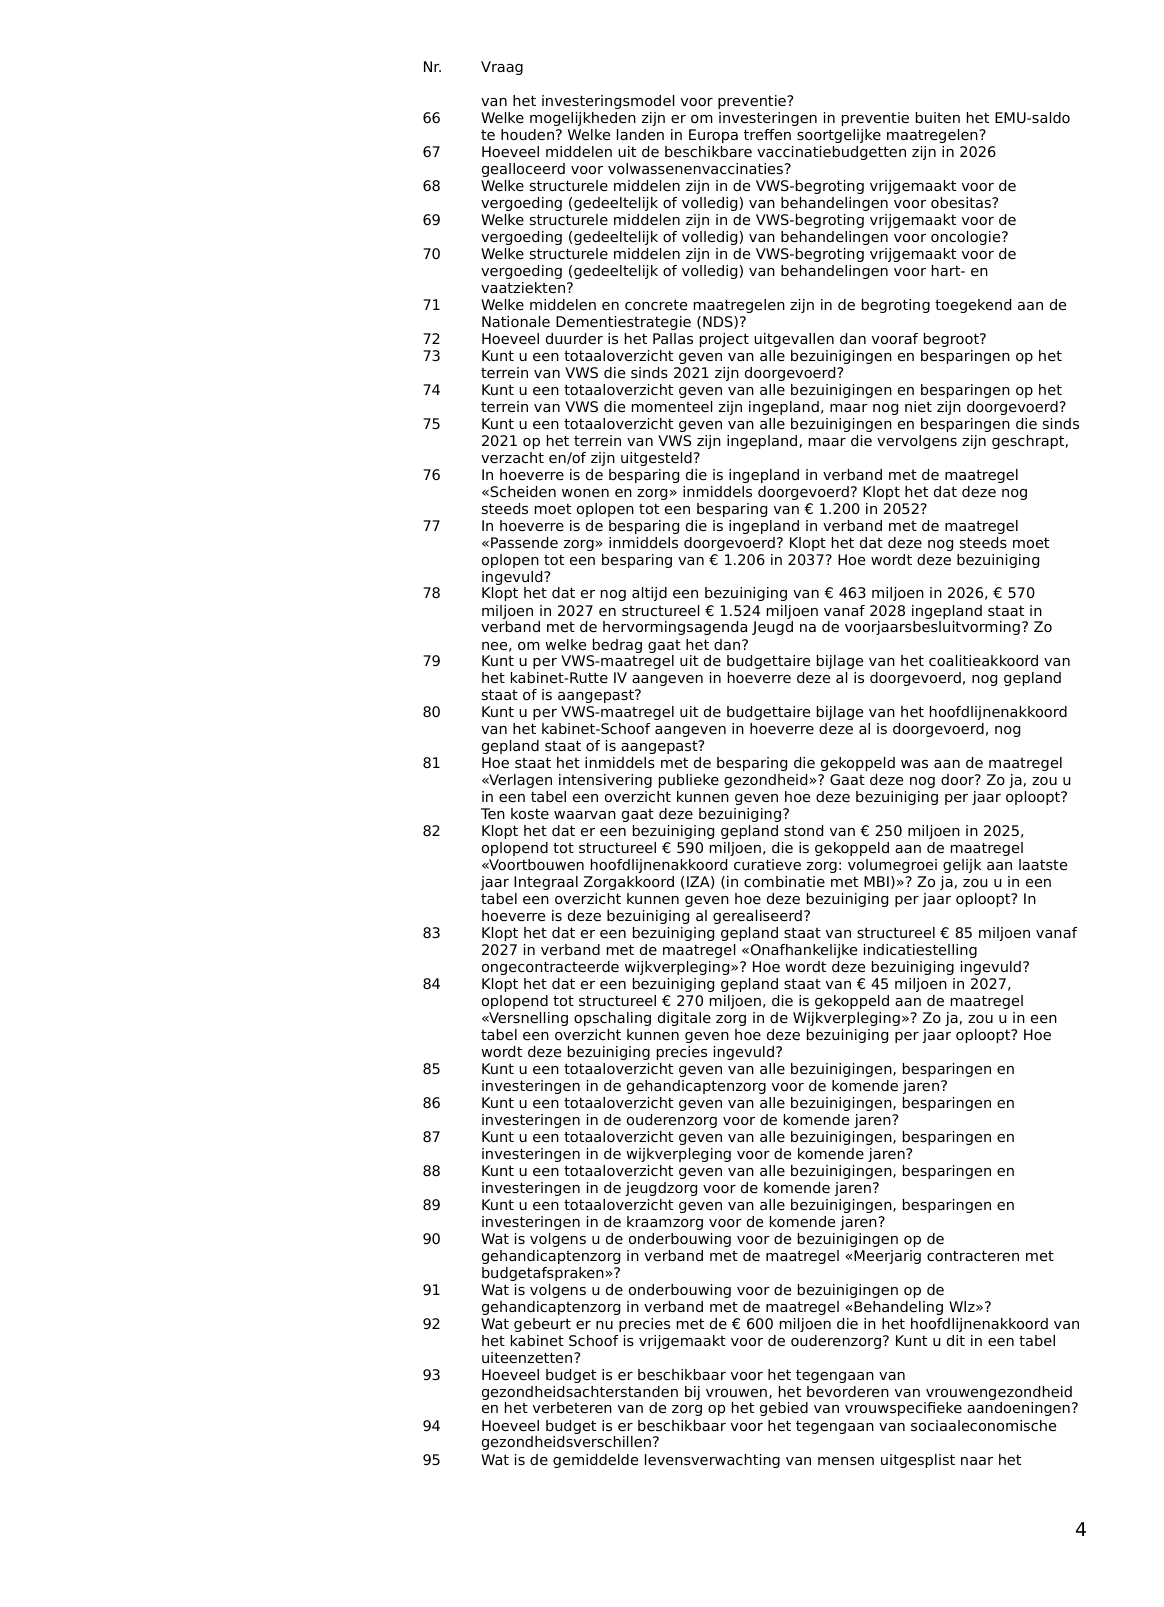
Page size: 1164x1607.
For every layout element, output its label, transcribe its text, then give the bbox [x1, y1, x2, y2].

table_cell Wat is de gemiddelde levensverwachting van mensen uitgesplist naar het [475, 1451, 1087, 1468]
table_cell 86 [422, 1095, 475, 1129]
table_cell 89 [422, 1197, 475, 1231]
table_cell Klopt het dat er een bezuiniging gepland staat van € 45 miljoen in 2027, oplopend tot structureel € 270 miljoen, die is gekoppeld aan de maatregel «Versnelling opschaling digitale zorg in de Wijkverpleging»? Zo ja, zou u in een tabel een overzicht kunnen geven hoe deze bezuiniging per jaar oploopt? Hoe wordt deze bezuiniging precies ingevuld? [475, 976, 1087, 1061]
table_cell Kunt u een totaaloverzicht geven van alle bezuinigingen, besparingen en investeringen in de gehandicaptenzorg voor de komende jaren? [475, 1061, 1087, 1095]
table_cell Kunt u een totaaloverzicht geven van alle bezuinigingen en besparingen op het terrein van VWS die momenteel zijn ingepland, maar nog niet zijn doorgevoerd? [475, 382, 1087, 416]
table_cell [422, 76, 475, 93]
table_cell Kunt u per VWS-maatregel uit de budgettaire bijlage van het hoofdlijnenakkoord van het kabinet-Schoof aangeven in hoeverre deze al is doorgevoerd, nog gepland staat of is aangepast? [475, 704, 1087, 755]
table_cell 83 [422, 925, 475, 976]
table_cell 78 [422, 585, 475, 653]
table_cell Kunt u per VWS-maatregel uit de budgettaire bijlage van het coalitieakkoord van het kabinet-Rutte IV aangeven in hoeverre deze al is doorgevoerd, nog gepland staat of is aangepast? [475, 653, 1087, 704]
table_cell Wat is volgens u de onderbouwing voor de bezuinigingen op de gehandicaptenzorg in verband met de maatregel «Meerjarig contracteren met budgetafspraken»? [475, 1231, 1087, 1282]
table_cell Hoe staat het inmiddels met de besparing die gekoppeld was aan de maatregel «Verlagen intensivering publieke gezondheid»? Gaat deze nog door? Zo ja, zou u in een tabel een overzicht kunnen geven hoe deze bezuiniging per jaar oploopt? Ten koste waarvan gaat deze bezuiniging? [475, 755, 1087, 823]
table_cell Welke mogelijkheden zijn er om investeringen in preventie buiten het EMU-saldo te houden? Welke landen in Europa treffen soortgelijke maatregelen? [475, 110, 1087, 144]
table_cell 84 [422, 976, 475, 1061]
table_cell Kunt u een totaaloverzicht geven van alle bezuinigingen, besparingen en investeringen in de jeugdzorg voor de komende jaren? [475, 1163, 1087, 1197]
table_cell 92 [422, 1316, 475, 1366]
table_cell Klopt het dat er nog altijd een bezuiniging van € 463 miljoen in 2026, € 570 miljoen in 2027 en structureel € 1.524 miljoen vanaf 2028 ingepland staat in verband met de hervormingsagenda Jeugd na de voorjaarsbesluitvorming? Zo nee, om welke bedrag gaat het dan? [475, 585, 1087, 653]
table_cell 95 [422, 1451, 475, 1468]
table_cell Kunt u een totaaloverzicht geven van alle bezuinigingen, besparingen en investeringen in de wijkverpleging voor de komende jaren? [475, 1129, 1087, 1163]
table_cell Hoeveel budget is er beschikbaar voor het tegengaan van sociaaleconomische gezondheidsverschillen? [475, 1418, 1087, 1451]
table_cell 77 [422, 518, 475, 585]
table_cell 93 [422, 1366, 475, 1417]
table_cell In hoeverre is de besparing die is ingepland in verband met de maatregel «Scheiden wonen en zorg» inmiddels doorgevoerd? Klopt het dat deze nog steeds moet oplopen tot een besparing van € 1.200 in 2052? [475, 467, 1087, 517]
table_cell Wat is volgens u de onderbouwing voor de bezuinigingen op de gehandicaptenzorg in verband met de maatregel «Behandeling Wlz»? [475, 1282, 1087, 1316]
table_cell Klopt het dat er een bezuiniging gepland staat van structureel € 85 miljoen vanaf 2027 in verband met de maatregel «Onafhankelijke indicatiestelling ongecontracteerde wijkverpleging»? Hoe wordt deze bezuiniging ingevuld? [475, 925, 1087, 976]
table_cell Hoeveel duurder is het Pallas project uitgevallen dan vooraf begroot? [475, 331, 1087, 348]
table_cell 76 [422, 467, 475, 517]
table_cell 79 [422, 653, 475, 704]
table_cell 75 [422, 416, 475, 467]
table_cell [422, 93, 475, 110]
table_cell Welke structurele middelen zijn in de VWS-begroting vrijgemaakt voor de vergoeding (gedeeltelijk of volledig) van behandelingen voor obesitas? [475, 178, 1087, 212]
table_cell Welke middelen en concrete maatregelen zijn in de begroting toegekend aan de Nationale Dementiestrategie (NDS)? [475, 297, 1087, 331]
table_cell 80 [422, 704, 475, 755]
table_cell Kunt u een totaaloverzicht geven van alle bezuinigingen en besparingen op het terrein van VWS die sinds 2021 zijn doorgevoerd? [475, 348, 1087, 382]
table_cell Kunt u een totaaloverzicht geven van alle bezuinigingen en besparingen die sinds 2021 op het terrein van VWS zijn ingepland, maar die vervolgens zijn geschrapt, verzacht en/of zijn uitgesteld? [475, 416, 1087, 467]
table_cell Welke structurele middelen zijn in de VWS-begroting vrijgemaakt voor de vergoeding (gedeeltelijk of volledig) van behandelingen voor hart- en vaatziekten? [475, 246, 1087, 297]
table_cell 90 [422, 1231, 475, 1282]
table_cell Wat gebeurt er nu precies met de € 600 miljoen die in het hoofdlijnenakkoord van het kabinet Schoof is vrijgemaakt voor de ouderenzorg? Kunt u dit in een tabel uiteenzetten? [475, 1316, 1087, 1366]
table_cell 68 [422, 178, 475, 212]
table_cell 94 [422, 1418, 475, 1451]
table_cell 72 [422, 331, 475, 348]
table_cell Kunt u een totaaloverzicht geven van alle bezuinigingen, besparingen en investeringen in de kraamzorg voor de komende jaren? [475, 1197, 1087, 1231]
table_cell Kunt u een totaaloverzicht geven van alle bezuinigingen, besparingen en investeringen in de ouderenzorg voor de komende jaren? [475, 1095, 1087, 1129]
table_cell Welke structurele middelen zijn in de VWS-begroting vrijgemaakt voor de vergoeding (gedeeltelijk of volledig) van behandelingen voor oncologie? [475, 212, 1087, 246]
table_cell 66 [422, 110, 475, 144]
table_cell 81 [422, 755, 475, 823]
table_cell 91 [422, 1282, 475, 1316]
table_cell 67 [422, 144, 475, 178]
table_cell Klopt het dat er een bezuiniging gepland stond van € 250 miljoen in 2025, oplopend tot structureel € 590 miljoen, die is gekoppeld aan de maatregel «Voortbouwen hoofdlijnenakkoord curatieve zorg: volumegroei gelijk aan laatste jaar Integraal Zorgakkoord (IZA) (in combinatie met MBI)»? Zo ja, zou u in een tabel een overzicht kunnen geven hoe deze bezuiniging per jaar oploopt? In hoeverre is deze bezuiniging al gerealiseerd? [475, 823, 1087, 925]
table_cell 82 [422, 823, 475, 925]
table_cell 87 [422, 1129, 475, 1163]
table_header Nr. [422, 59, 475, 76]
table_cell 74 [422, 382, 475, 416]
table_cell 71 [422, 297, 475, 331]
table_cell van het investeringsmodel voor preventie? [475, 93, 1087, 110]
table_cell 70 [422, 246, 475, 297]
table_cell 73 [422, 348, 475, 382]
table_cell Hoeveel budget is er beschikbaar voor het tegengaan van gezondheidsachterstanden bij vrouwen, het bevorderen van vrouwengezondheid en het verbeteren van de zorg op het gebied van vrouwspecifieke aandoeningen? [475, 1366, 1087, 1417]
table_cell In hoeverre is de besparing die is ingepland in verband met de maatregel «Passende zorg» inmiddels doorgevoerd? Klopt het dat deze nog steeds moet oplopen tot een besparing van € 1.206 in 2037? Hoe wordt deze bezuiniging ingevuld? [475, 518, 1087, 585]
table_cell [475, 76, 1087, 93]
table_cell Hoeveel middelen uit de beschikbare vaccinatiebudgetten zijn in 2026 gealloceerd voor volwassenenvaccinaties? [475, 144, 1087, 178]
table_cell 85 [422, 1061, 475, 1095]
table_cell 88 [422, 1163, 475, 1197]
table_cell 69 [422, 212, 475, 246]
table_header Vraag [475, 59, 1087, 76]
